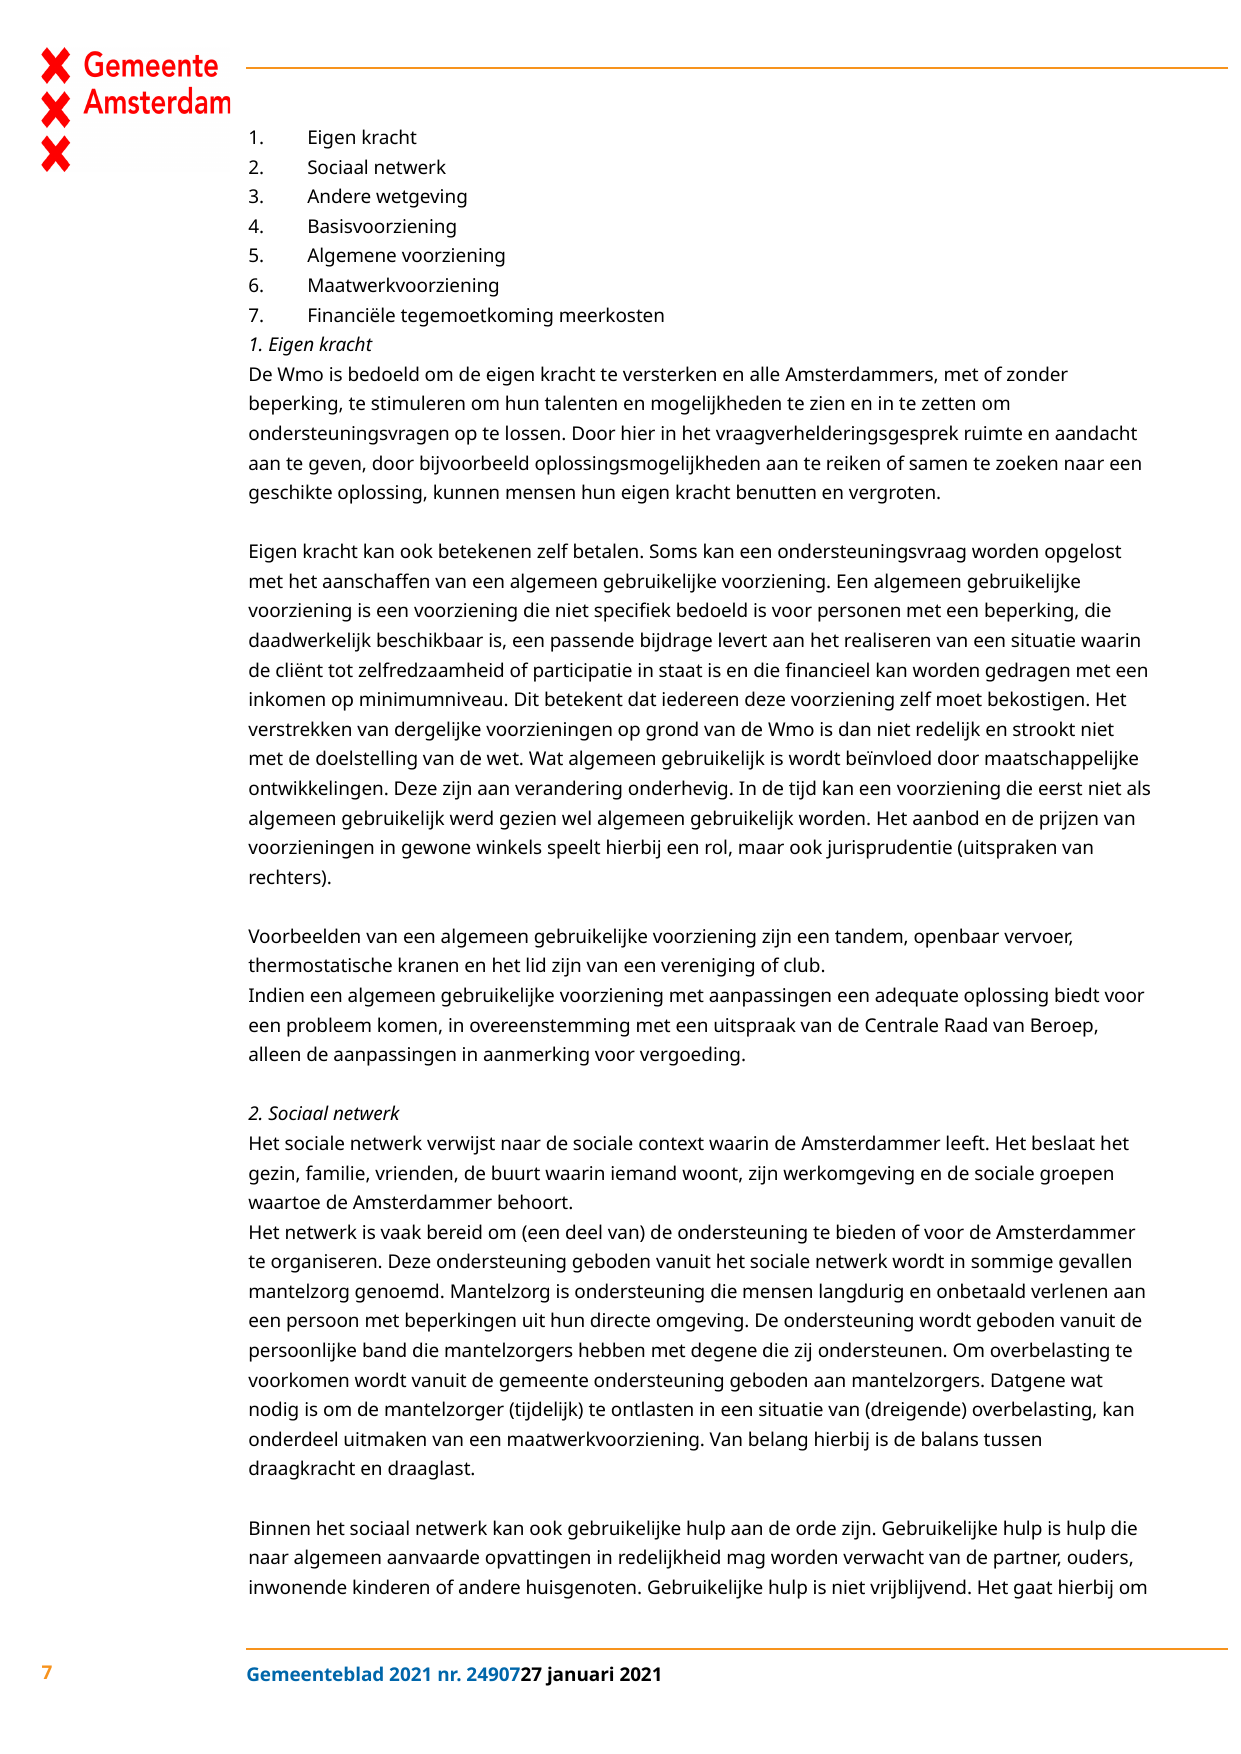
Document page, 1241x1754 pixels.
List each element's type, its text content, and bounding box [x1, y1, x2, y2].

text 1. Eigen kracht [248, 331, 1152, 357]
text Het netwerk is vaak bereid om (een deel van) de ondersteuning te bieden of voor de Amsterdammer te organiseren. Deze ondersteuning geboden vanuit het sociale netwerk wordt in sommige gevallen mantelzorg genoemd. Mantelzorg is ondersteuning die mensen langdurig en onbetaald verlenen aan een persoon met beperkingen uit hun directe omgeving. De ondersteuning wordt geboden vanuit de persoonlijke band die mantelzorgers hebben met degene die zij ondersteunen. Om overbelasting te voorkomen wordt vanuit de gemeente ondersteuning geboden aan mantelzorgers. Datgene wat nodig is om de mantelzorger (tijdelijk) te ontlasten in een situatie van (dreigende) overbelasting, kan onderdeel uitmaken van een maatwerkvoorziening. Van belang hierbij is de balans tussen draagkracht en draaglast. [248, 1219, 1152, 1481]
text Eigen kracht kan ook betekenen zelf betalen. Soms kan een ondersteuningsvraag worden opgelost met het aanschaffen van een algemeen gebruikelijke voorziening. Een algemeen gebruikelijke voorziening is een voorziening die niet specifiek bedoeld is voor personen met een beperking, die daadwerkelijk beschikbaar is, een passende bijdrage levert aan het realiseren van een situatie waarin de cliënt tot zelfredzaamheid of participatie in staat is en die financieel kan worden gedragen met een inkomen op minimumniveau. Dit betekent dat iedereen deze voorziening zelf moet bekostigen. Het verstrekken van dergelijke voorzieningen op grond van de Wmo is dan niet redelijk en strookt niet met de doelstelling van de wet. Wat algemeen gebruikelijk is wordt beïnvloed door maatschappelijke ontwikkelingen. Deze zijn aan verandering onderhevig. In de tijd kan een voorziening die eerst niet als algemeen gebruikelijk werd gezien wel algemeen gebruikelijk worden. Het aanbod en de prijzen van voorzieningen in gewone winkels speelt hierbij een rol, maar ook jurisprudentie (uitspraken van rechters). [248, 538, 1152, 890]
list Eigen kracht [248, 124, 1152, 150]
list Sociaal netwerk [248, 154, 1152, 180]
list Andere wetgeving [248, 183, 1152, 209]
text Voorbeelden van een algemeen gebruikelijke voorziening zijn een tandem, openbaar vervoer, thermostatische kranen en het lid zijn van een vereniging of club. [248, 923, 1152, 978]
list Maatwerkvoorziening [248, 272, 1152, 298]
list Financiële tegemoetkoming meerkosten [248, 302, 1152, 328]
text Binnen het sociaal netwerk kan ook gebruikelijke hulp aan de orde zijn. Gebruikelijke hulp is hulp die naar algemeen aanvaarde opvattingen in redelijkheid mag worden verwacht van de partner, ouders, inwonende kinderen of andere huisgenoten. Gebruikelijke hulp is niet vrijblijvend. Het gaat hierbij om [248, 1515, 1152, 1600]
text 2. Sociaal netwerk [248, 1101, 1152, 1126]
text De Wmo is bedoeld om de eigen kracht te versterken en alle Amsterdammers, met of zonder beperking, te stimuleren om hun talenten en mogelijkheden te zien en in te zetten om ondersteuningsvragen op te lossen. Door hier in het vraagverhelderingsgesprek ruimte en aandacht aan te geven, door bijvoorbeeld oplossingsmogelijkheden aan te reiken of samen te zoeken naar een geschikte oplossing, kunnen mensen hun eigen kracht benutten en vergroten. [248, 361, 1152, 505]
text Indien een algemeen gebruikelijke voorziening met aanpassingen een adequate oplossing biedt voor een probleem komen, in overeenstemming met een uitspraak van de Centrale Raad van Beroep, alleen de aanpassingen in aanmerking voor vergoeding. [248, 982, 1152, 1067]
list Basisvoorziening [248, 213, 1152, 239]
text Het sociale netwerk verwijst naar de sociale context waarin de Amsterdammer leeft. Het beslaat het gezin, familie, vrienden, de buurt waarin iemand woont, zijn werkomgeving en de sociale groepen waartoe de Amsterdammer behoort. [248, 1130, 1152, 1215]
list Algemene voorziening [248, 243, 1152, 268]
picture [41, 47, 231, 172]
